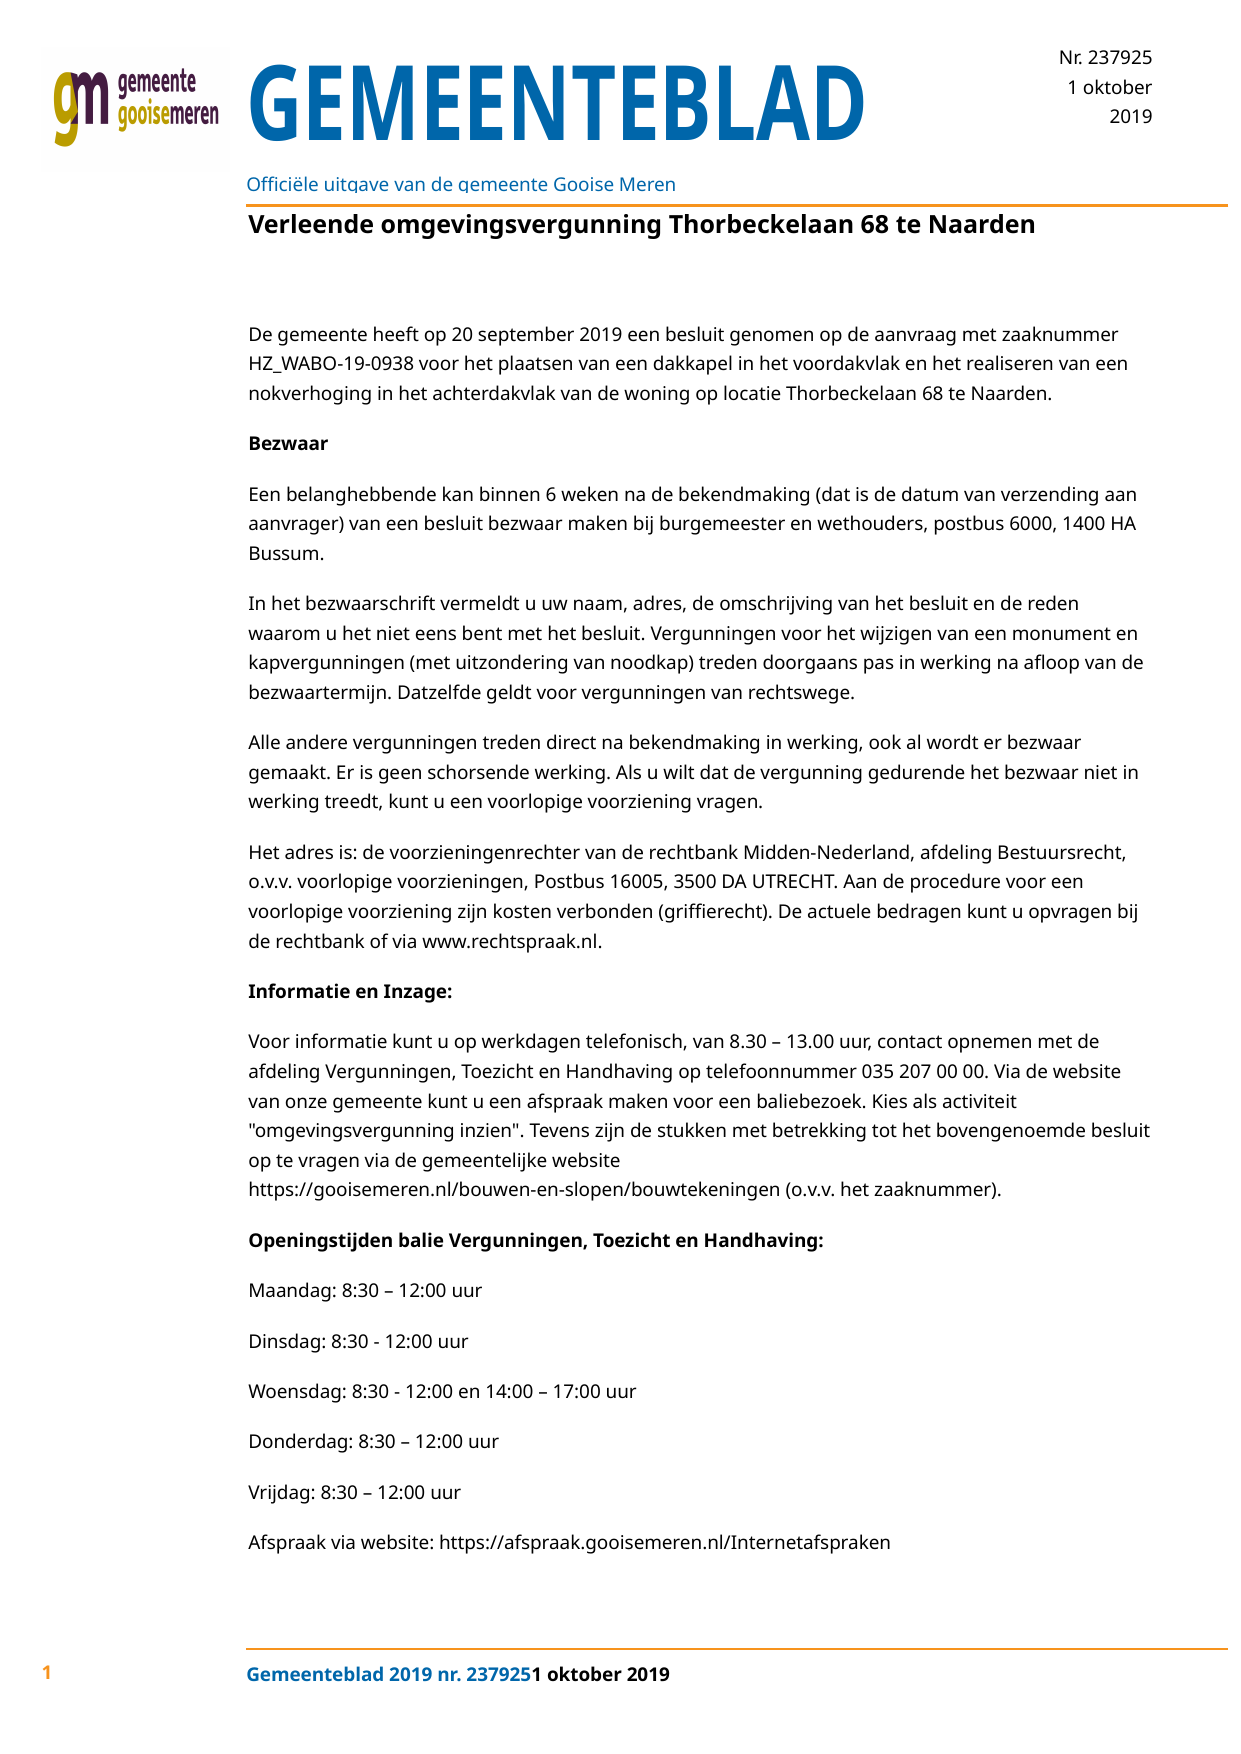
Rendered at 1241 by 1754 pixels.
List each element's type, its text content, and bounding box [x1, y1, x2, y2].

text Alle andere vergunningen treden direct na bekendmaking in werking, ook al wordt er bezwaar gemaakt. Er is geen schorsende werking. Als u wilt dat de vergunning gedurende het bezwaar niet in werking treedt, kunt u een voorlopige voorziening vragen. [248, 729, 1152, 814]
text Maandag: 8:30 – 12:00 uur [248, 1277, 1152, 1303]
text Een belanghebbende kan binnen 6 weken na de bekendmaking (dat is de datum van verzending aan aanvrager) van een besluit bezwaar maken bij burgemeester en wethouders, postbus 6000, 1400 HA Bussum. [248, 481, 1152, 566]
text Openingstijden balie Vergunningen, Toezicht en Handhaving: [248, 1227, 1152, 1253]
text Afspraak via website: https://afspraak.gooisemeren.nl/Internetafspraken [248, 1529, 1152, 1555]
text In het bezwaarschrift vermeldt u uw naam, adres, de omschrijving van het besluit en de reden waarom u het niet eens bent met het besluit. Vergunningen voor het wijzigen van een monument en kapvergunningen (met uitzondering van noodkap) treden doorgaans pas in werking na afloop van de bezwaartermijn. Datzelfde geldt voor vergunningen van rechtswege. [248, 590, 1152, 705]
picture [41, 47, 231, 172]
text Het adres is: de voorzieningenrechter van de rechtbank Midden-Nederland, afdeling Bestuursrecht, o.v.v. voorlopige voorzieningen, Postbus 16005, 3500 DA UTRECHT. Aan de procedure voor een voorlopige voorziening zijn kosten verbonden (griffierecht). De actuele bedragen kunt u opvragen bij de rechtbank of via www.rechtspraak.nl. [248, 839, 1152, 953]
text Voor informatie kunt u op werkdagen telefonisch, van 8.30 – 13.00 uur, contact opnemen met de afdeling Vergunningen, Toezicht en Handhaving op telefoonnummer 035 207 00 00. Via de website van onze gemeente kunt u een afspraak maken voor een baliebezoek. Kies als activiteit "omgevingsvergunning inzien". Tevens zijn de stukken met betrekking tot het bovengenoemde besluit op te vragen via de gemeentelijke website https://gooisemeren.nl/bouwen-en-slopen/bouwtekeningen (o.v.v. het zaaknummer). [248, 1029, 1152, 1202]
text Bezwaar [248, 430, 1152, 456]
text Donderdag: 8:30 – 12:00 uur [248, 1429, 1152, 1454]
text Dinsdag: 8:30 - 12:00 uur [248, 1328, 1152, 1353]
text Verleende omgevingsvergunning Thorbeckelaan 68 te Naarden [248, 207, 1152, 241]
text Woensdag: 8:30 - 12:00 en 14:00 – 17:00 uur [248, 1378, 1152, 1404]
text De gemeente heeft op 20 september 2019 een besluit genomen op de aanvraag met zaaknummer HZ_WABO-19-0938 voor het plaatsen van een dakkapel in het voordakvlak en het realiseren van een nokverhoging in het achterdakvlak van de woning op locatie Thorbeckelaan 68 te Naarden. [248, 321, 1152, 406]
text Vrijdag: 8:30 – 12:00 uur [248, 1479, 1152, 1505]
text Informatie en Inzage: [248, 978, 1152, 1004]
